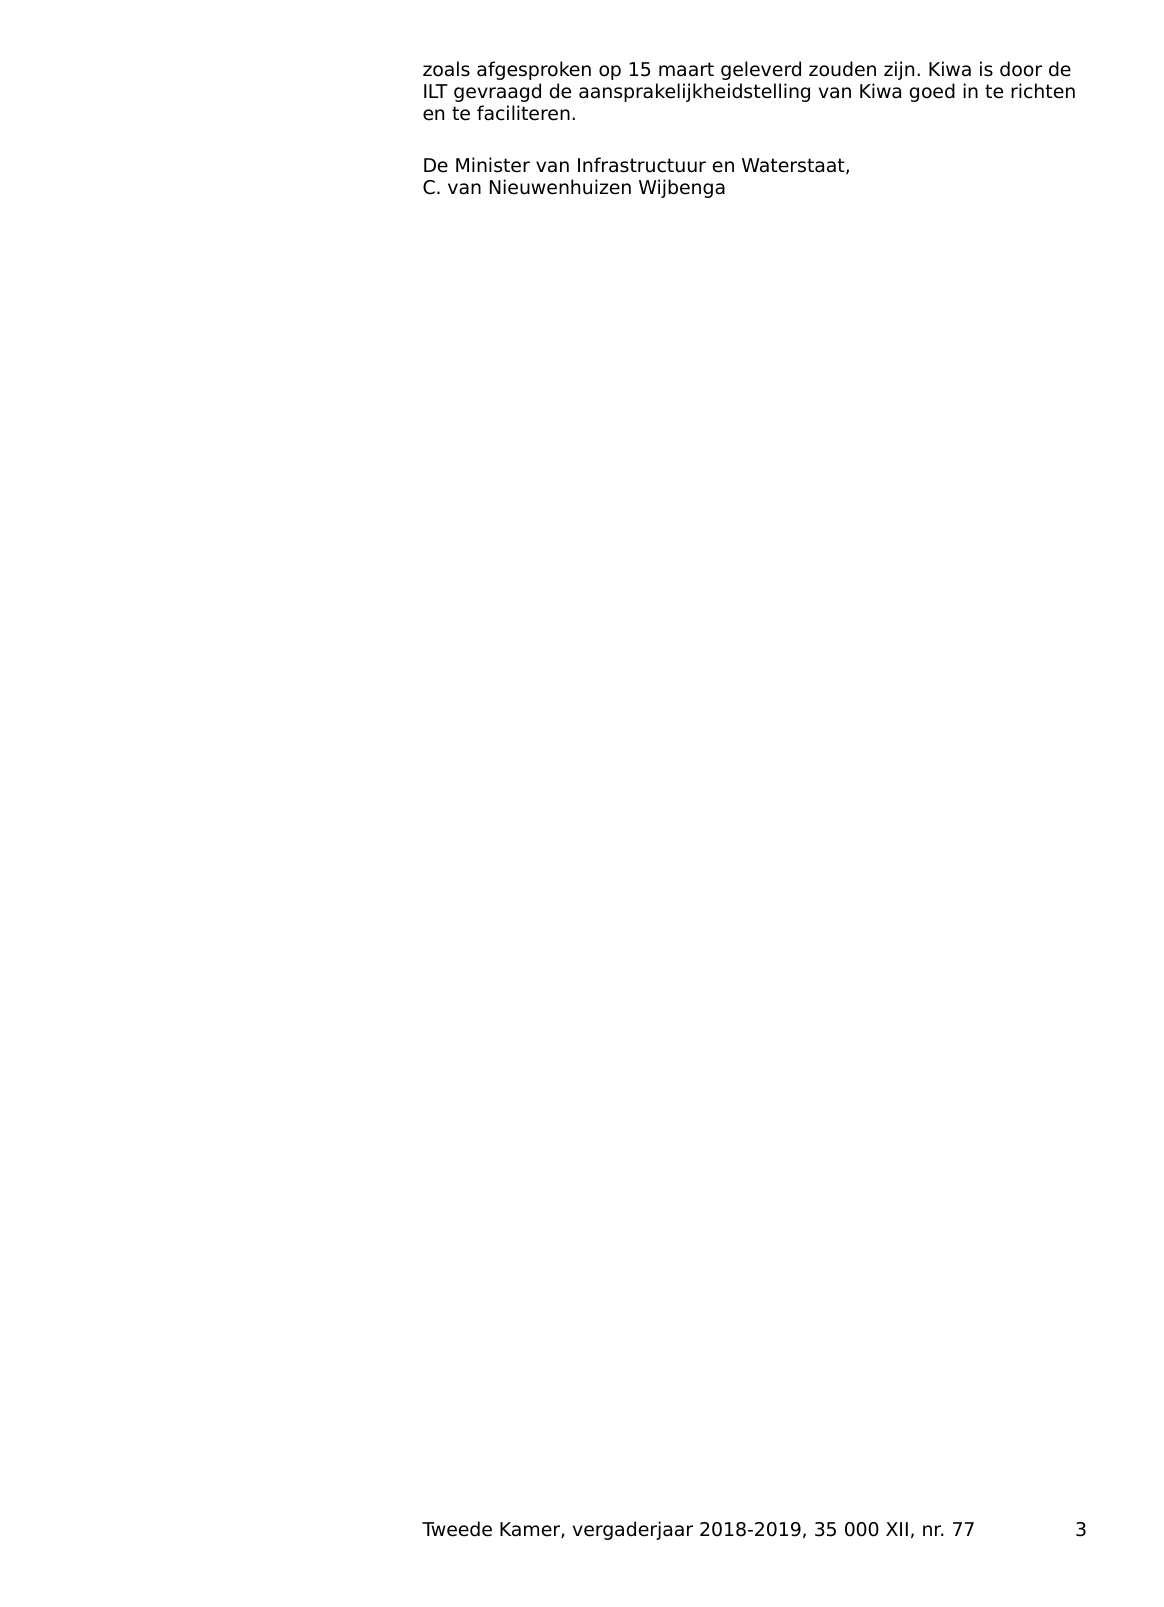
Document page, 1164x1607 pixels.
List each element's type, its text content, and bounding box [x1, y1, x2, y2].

text De Minister van Infrastructuur en Waterstaat, C. van Nieuwenhuizen Wijbenga [422, 155, 1087, 199]
text zoals afgesproken op 15 maart geleverd zouden zijn. Kiwa is door de ILT gevraagd de aansprakelijkheidstelling van Kiwa goed in te richten en te faciliteren. [422, 59, 1087, 125]
